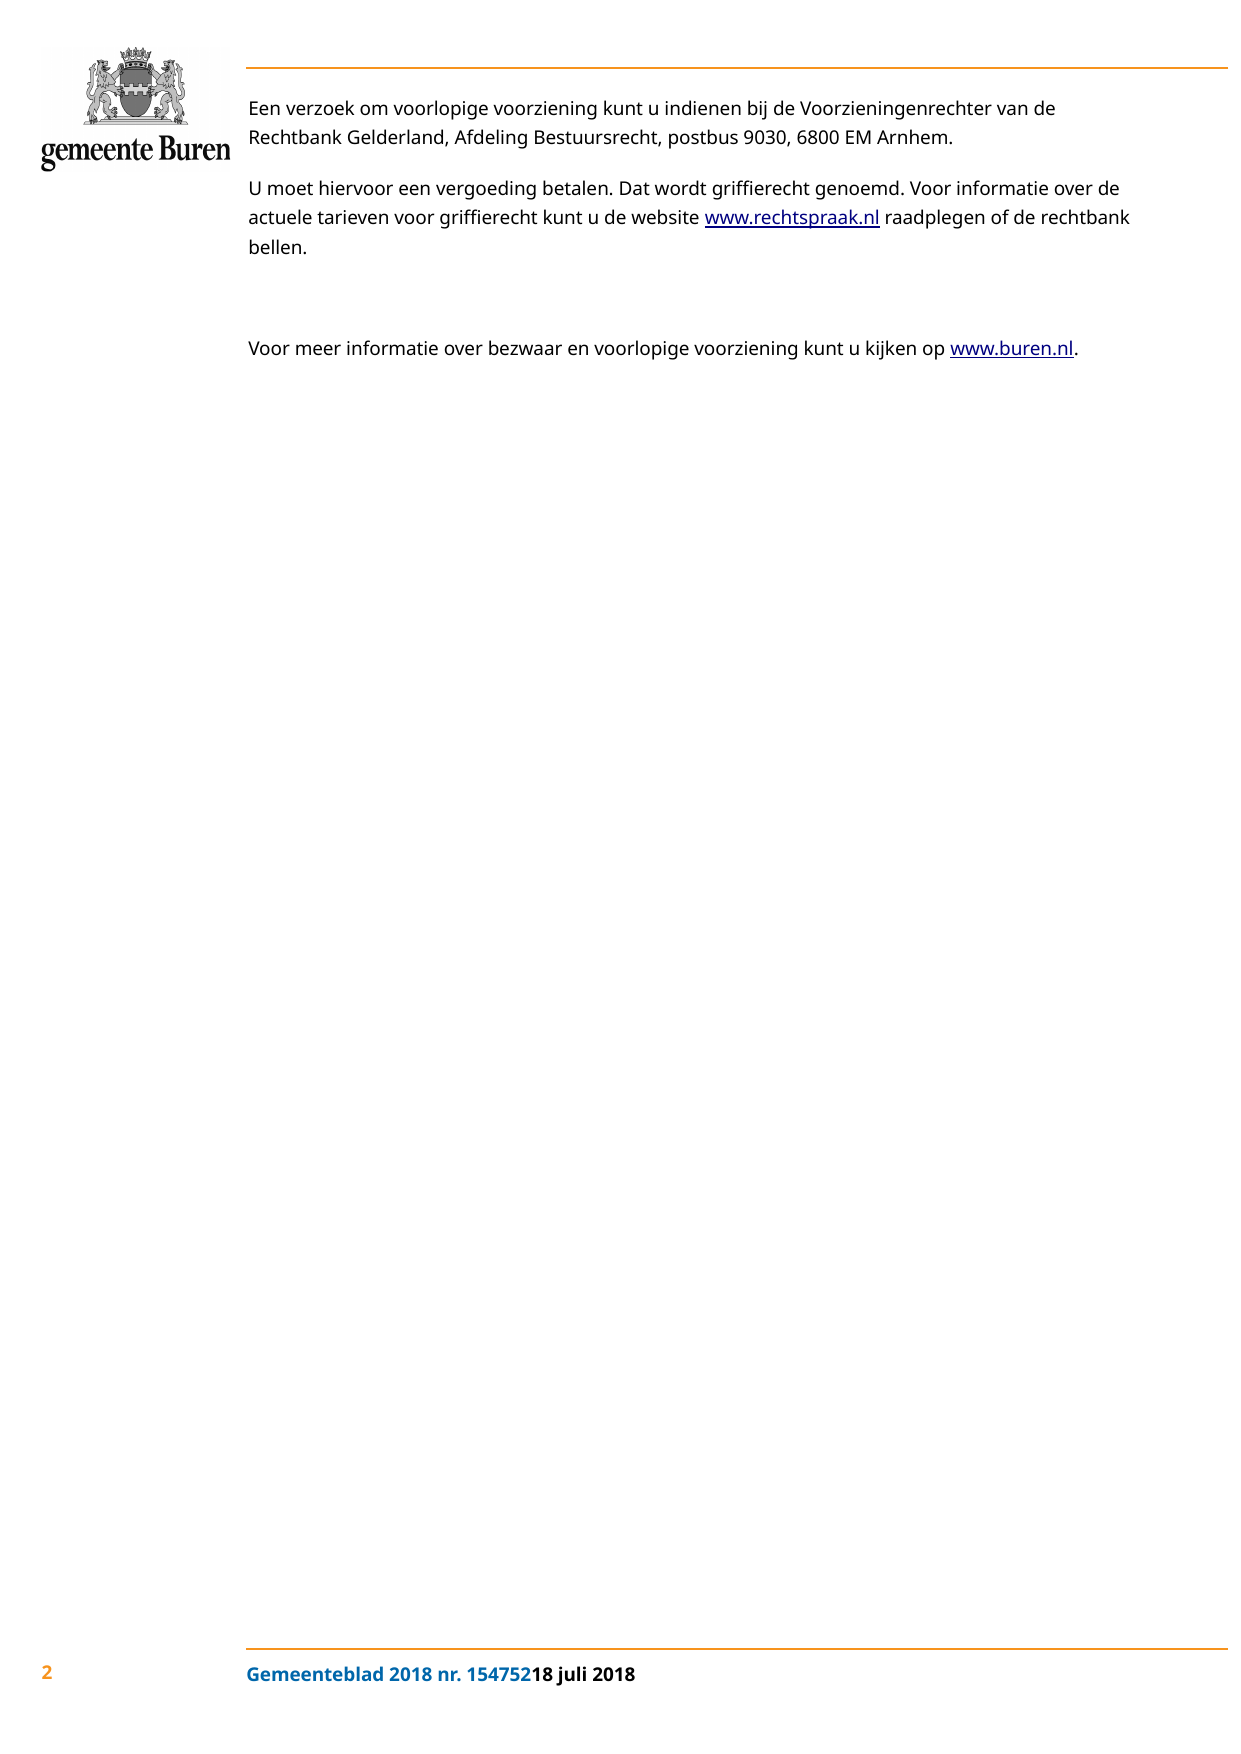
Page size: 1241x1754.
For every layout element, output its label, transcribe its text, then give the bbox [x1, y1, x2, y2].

picture [41, 47, 231, 172]
text Een verzoek om voorlopige voorziening kunt u indienen bij de Voorzieningenrechter van de Rechtbank Gelderland, Afdeling Bestuursrecht, postbus 9030, 6800 EM Arnhem. [248, 95, 1152, 150]
text U moet hiervoor een vergoeding betalen. Dat wordt griffierecht genoemd. Voor informatie over de actuele tarieven voor griffierecht kunt u de website www.rechtspraak.nl raadplegen of de rechtbank bellen. [248, 175, 1152, 260]
text Voor meer informatie over bezwaar en voorlopige voorziening kunt u kijken op www.buren.nl. [248, 335, 1152, 361]
